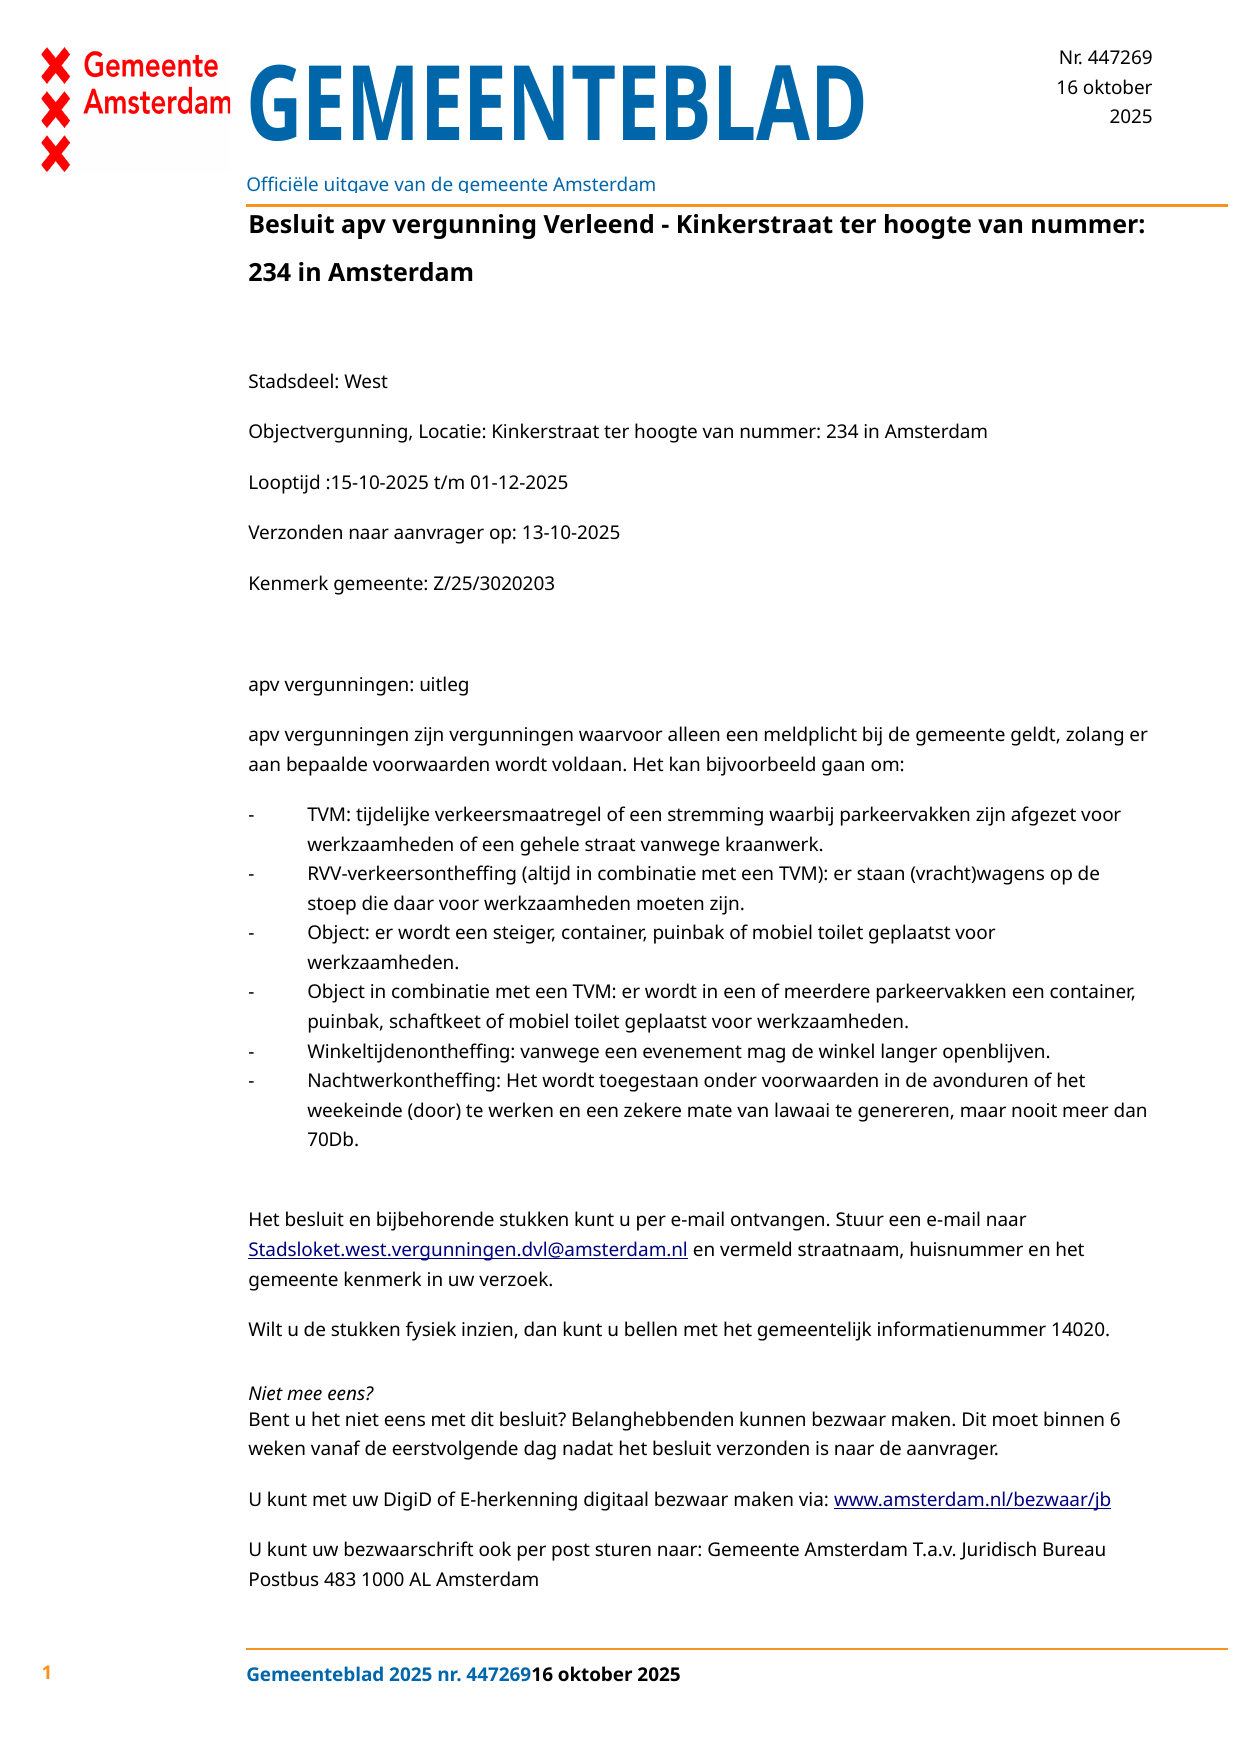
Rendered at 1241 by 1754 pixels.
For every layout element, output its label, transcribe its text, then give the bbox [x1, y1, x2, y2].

list Object: er wordt een steiger, container, puinbak of mobiel toilet geplaatst voor werkzaamheden. [248, 919, 1152, 975]
text apv vergunningen: uitleg [248, 671, 1152, 697]
text Niet mee eens? [248, 1380, 1152, 1406]
text Wilt u de stukken fysiek inzien, dan kunt u bellen met het gemeentelijk informatienummer 14020. [248, 1316, 1152, 1342]
text apv vergunningen zijn vergunningen waarvoor alleen een meldplicht bij de gemeente geldt, zolang er aan bepaalde voorwaarden wordt voldaan. Het kan bijvoorbeeld gaan om: [248, 721, 1152, 777]
list TVM: tijdelijke verkeersmaatregel of een stremming waarbij parkeervakken zijn afgezet voor werkzaamheden of een gehele straat vanwege kraanwerk. [248, 801, 1152, 857]
list Winkeltijdenontheffing: vanwege een evenement mag de winkel langer openblijven. [248, 1038, 1152, 1064]
list Object in combinatie met een TVM: er wordt in een of meerdere parkeervakken een container, puinbak, schaftkeet of mobiel toilet geplaatst voor werkzaamheden. [248, 979, 1152, 1034]
text Looptijd :15-10-2025 t/m 01-12-2025 [248, 469, 1152, 495]
text Besluit apv vergunning Verleend - Kinkerstraat ter hoogte van nummer: 234 in Amsterdam [248, 207, 1152, 288]
text U kunt uw bezwaarschrift ook per post sturen naar: Gemeente Amsterdam T.a.v. Juridisch Bureau Postbus 483 1000 AL Amsterdam [248, 1536, 1152, 1592]
text Het besluit en bijbehorende stukken kunt u per e-mail ontvangen. Stuur een e-mail naar Stadsloket.west.vergunningen.dvl@amsterdam.nl en vermeld straatnaam, huisnummer en het gemeente kenmerk in uw verzoek. [248, 1207, 1152, 1292]
picture [41, 47, 231, 172]
list RVV-verkeersontheffing (altijd in combinatie met een TVM): er staan (vracht)wagens op de stoep die daar voor werkzaamheden moeten zijn. [248, 860, 1152, 916]
text Stadsdeel: West [248, 368, 1152, 394]
text Verzonden naar aanvrager op: 13-10-2025 [248, 519, 1152, 545]
text Kenmerk gemeente: Z/25/3020203 [248, 570, 1152, 596]
text Bent u het niet eens met dit besluit? Belanghebbenden kunnen bezwaar maken. Dit moet binnen 6 weken vanaf de eerstvolgende dag nadat het besluit verzonden is naar de aanvrager. [248, 1406, 1152, 1461]
list Nachtwerkontheffing: Het wordt toegestaan onder voorwaarden in de avonduren of het weekeinde (door) te werken en een zekere mate van lawaai te genereren, maar nooit meer dan 70Db. [248, 1067, 1152, 1152]
text Objectvergunning, Locatie: Kinkerstraat ter hoogte van nummer: 234 in Amsterdam [248, 419, 1152, 444]
text U kunt met uw DigiD of E-herkenning digitaal bezwaar maken via: www.amsterdam.nl/bezwaar/jb [248, 1486, 1152, 1512]
